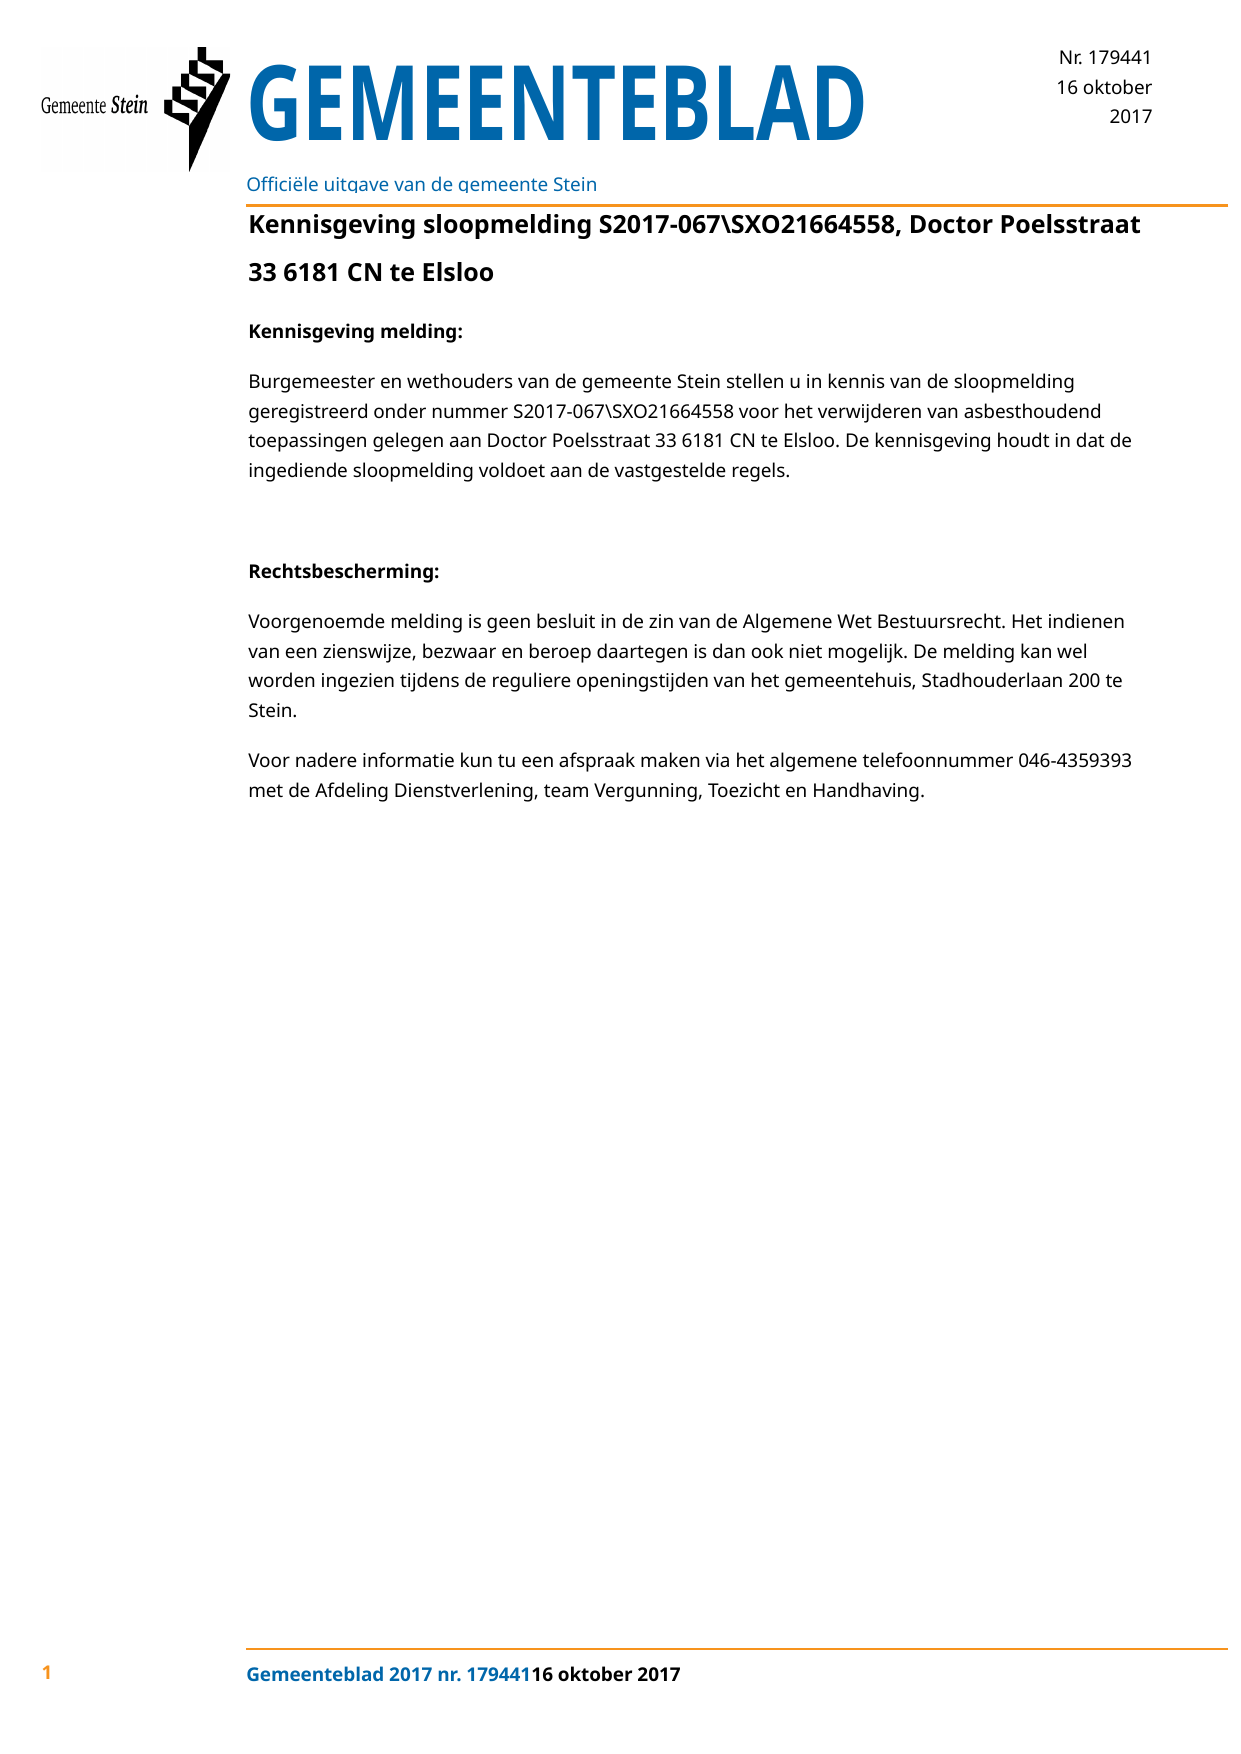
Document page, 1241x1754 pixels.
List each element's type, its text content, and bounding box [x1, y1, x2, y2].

text Voor nadere informatie kun tu een afspraak maken via het algemene telefoonnummer 046-4359393 met de Afdeling Dienstverlening, team Vergunning, Toezicht en Handhaving. [248, 747, 1152, 803]
text Voorgenoemde melding is geen besluit in de zin van de Algemene Wet Bestuursrecht. Het indienen van een zienswijze, bezwaar en beroep daartegen is dan ook niet mogelijk. De melding kan wel worden ingezien tijdens de reguliere openingstijden van het gemeentehuis, Stadhouderlaan 200 te Stein. [248, 608, 1152, 723]
picture [41, 47, 231, 172]
text Rechtsbescherming: [248, 558, 1152, 584]
text Kennisgeving melding: [248, 318, 1152, 344]
text Burgemeester en wethouders van de gemeente Stein stellen u in kennis van de sloopmelding geregistreerd onder nummer S2017-067\SXO21664558 voor het verwijderen van asbesthoudend toepassingen gelegen aan Doctor Poelsstraat 33 6181 CN te Elsloo. De kennisgeving houdt in dat de ingediende sloopmelding voldoet aan de vastgestelde regels. [248, 368, 1152, 483]
text Kennisgeving sloopmelding S2017-067\SXO21664558, Doctor Poelsstraat 33 6181 CN te Elsloo [248, 207, 1152, 288]
